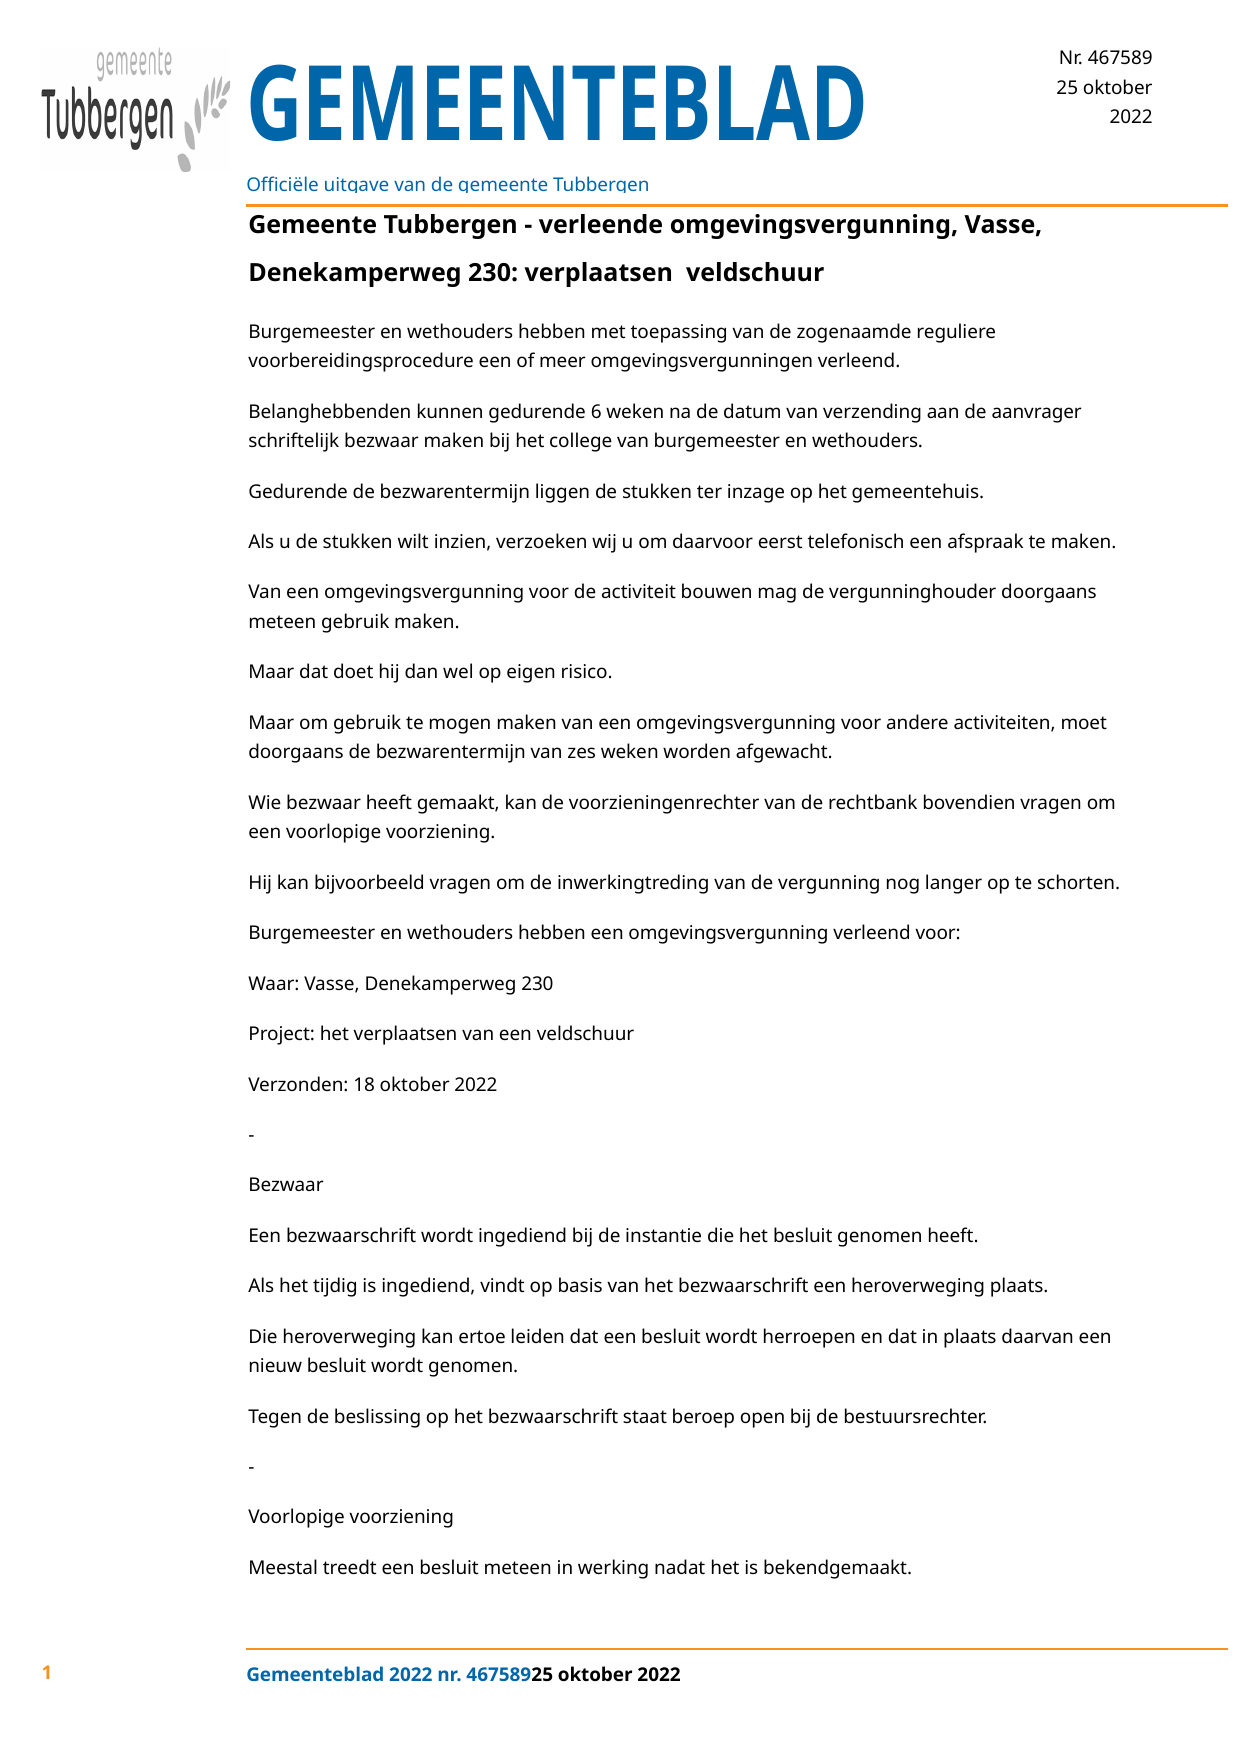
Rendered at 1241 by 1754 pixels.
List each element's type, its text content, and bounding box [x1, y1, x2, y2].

text Burgemeester en wethouders hebben een omgevingsvergunning verleend voor: [248, 919, 1152, 945]
text Die heroverweging kan ertoe leiden dat een besluit wordt herroepen en dat in plaats daarvan een nieuw besluit wordt genomen. [248, 1323, 1152, 1378]
text Gedurende de bezwarentermijn liggen de stukken ter inzage op het gemeentehuis. [248, 478, 1152, 504]
text Hij kan bijvoorbeeld vragen om de inwerkingtreding van de vergunning nog langer op te schorten. [248, 869, 1152, 895]
text Project: het verplaatsen van een veldschuur [248, 1020, 1152, 1046]
text Als het tijdig is ingediend, vindt op basis van het bezwaarschrift een heroverweging plaats. [248, 1272, 1152, 1298]
text Tegen de beslissing op het bezwaarschrift staat beroep open bij de bestuursrechter. [248, 1403, 1152, 1429]
text Wie bezwaar heeft gemaakt, kan de voorzieningenrechter van de rechtbank bovendien vragen om een voorlopige voorziening. [248, 789, 1152, 844]
text Maar dat doet hij dan wel op eigen risico. [248, 659, 1152, 684]
text Van een omgevingsvergunning voor de activiteit bouwen mag de vergunninghouder doorgaans meteen gebruik maken. [248, 579, 1152, 634]
text Als u de stukken wilt inzien, verzoeken wij u om daarvoor eerst telefonisch een afspraak te maken. [248, 528, 1152, 554]
text Belanghebbenden kunnen gedurende 6 weken na de datum van verzending aan de aanvrager schriftelijk bezwaar maken bij het college van burgemeester en wethouders. [248, 398, 1152, 453]
text Burgemeester en wethouders hebben met toepassing van de zogenaamde reguliere voorbereidingsprocedure een of meer omgevingsvergunningen verleend. [248, 318, 1152, 373]
text Bezwaar [248, 1172, 1152, 1197]
text - [248, 1453, 1152, 1479]
text - [248, 1121, 1152, 1147]
text Verzonden: 18 oktober 2022 [248, 1071, 1152, 1097]
text Meestal treedt een besluit meteen in werking nadat het is bekendgemaakt. [248, 1554, 1152, 1580]
text Voorlopige voorziening [248, 1504, 1152, 1529]
text Maar om gebruik te mogen maken van een omgevingsvergunning voor andere activiteiten, moet doorgaans de bezwarentermijn van zes weken worden afgewacht. [248, 709, 1152, 764]
picture [41, 47, 231, 172]
text Gemeente Tubbergen - verleende omgevingsvergunning, Vasse, Denekamperweg 230: verplaatsen veldschuur [248, 207, 1152, 288]
text Waar: Vasse, Denekamperweg 230 [248, 970, 1152, 996]
text Een bezwaarschrift wordt ingediend bij de instantie die het besluit genomen heeft. [248, 1222, 1152, 1248]
